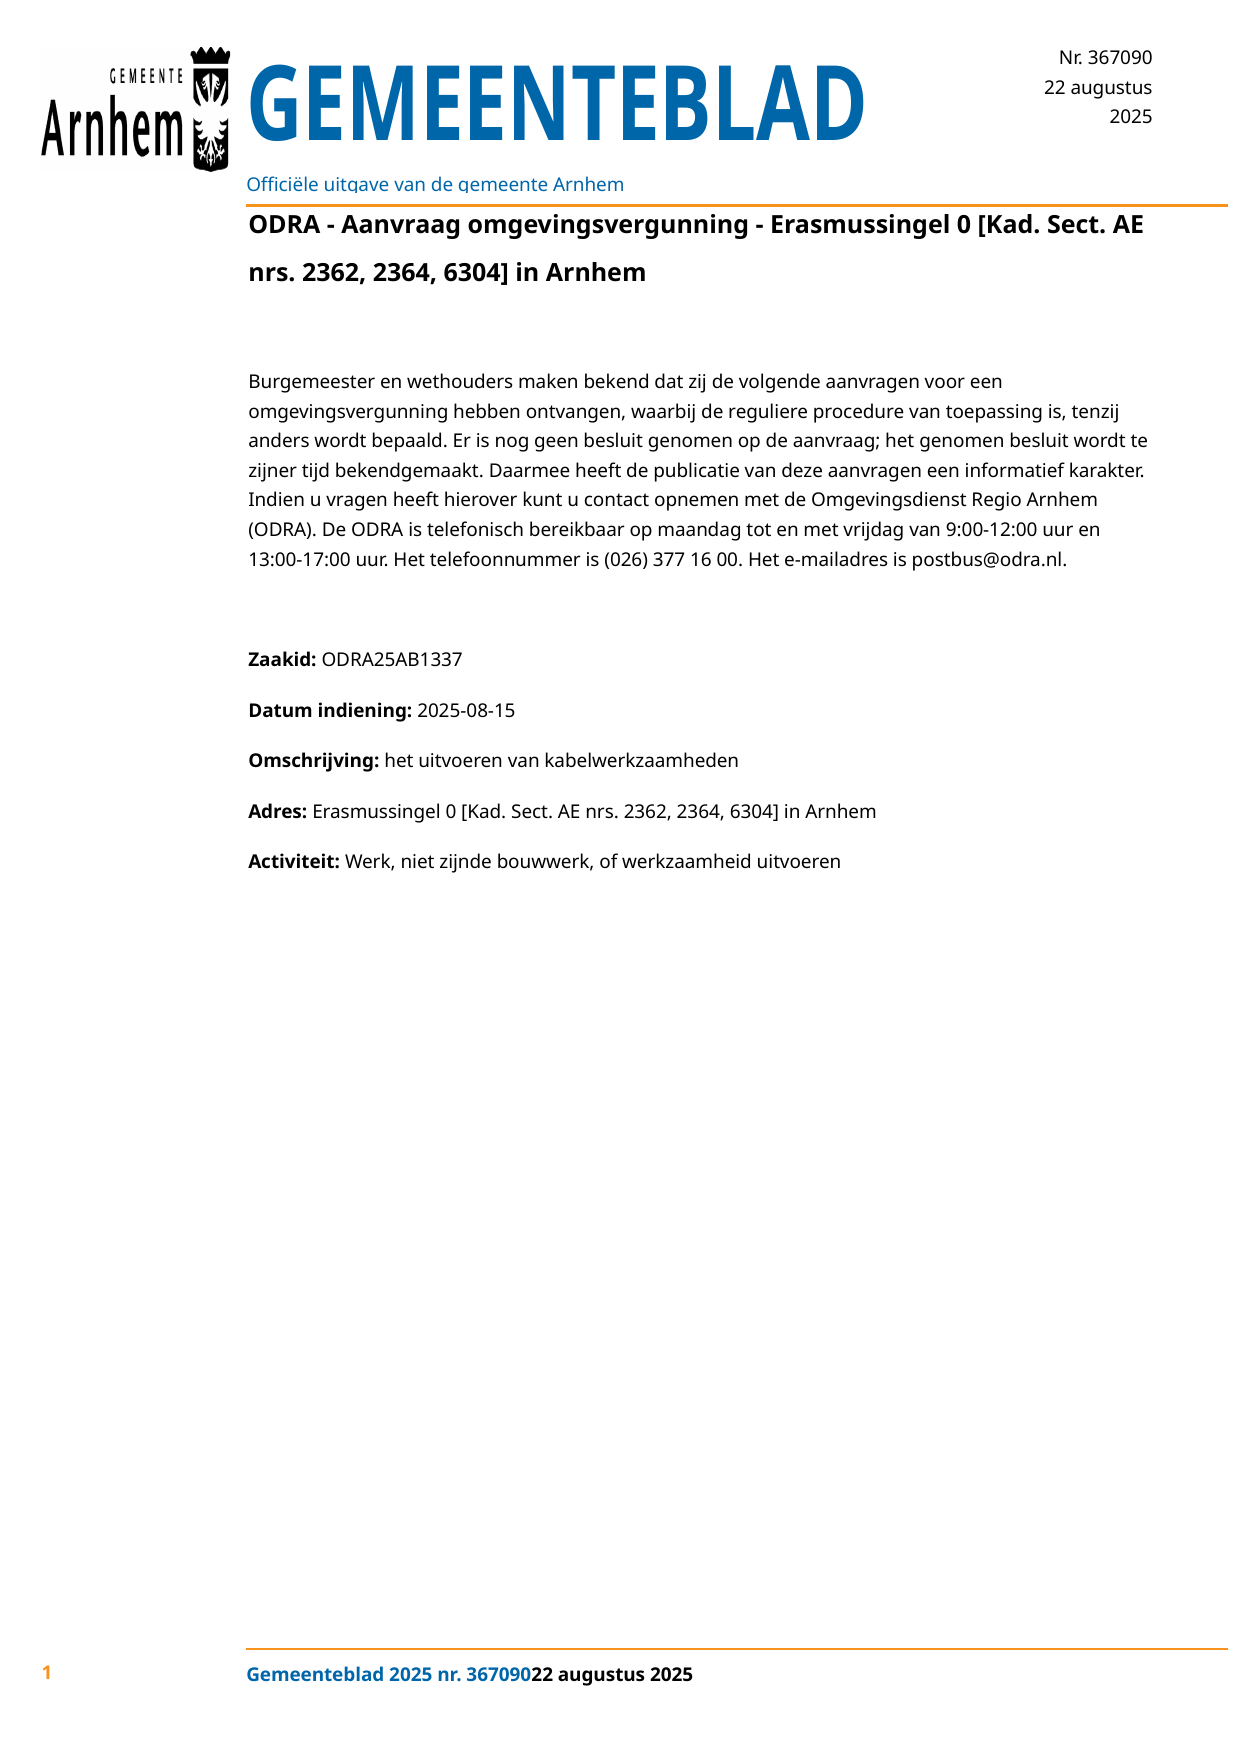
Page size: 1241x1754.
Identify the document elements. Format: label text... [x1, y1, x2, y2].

picture [41, 47, 231, 172]
text Datum indiening: 2025-08-15 [248, 697, 1152, 723]
text Zaakid: ODRA25AB1337 [248, 647, 1152, 672]
text ODRA - Aanvraag omgevingsvergunning - Erasmussingel 0 [Kad. Sect. AE nrs. 2362, 2364, 6304] in Arnhem [248, 207, 1152, 288]
text Burgemeester en wethouders maken bekend dat zij de volgende aanvragen voor een omgevingsvergunning hebben ontvangen, waarbij de reguliere procedure van toepassing is, tenzij anders wordt bepaald. Er is nog geen besluit genomen op de aanvraag; het genomen besluit wordt te zijner tijd bekendgemaakt. Daarmee heeft de publicatie van deze aanvragen een informatief karakter. Indien u vragen heeft hierover kunt u contact opnemen met de Omgevingsdienst Regio Arnhem (ODRA). De ODRA is telefonisch bereikbaar op maandag tot en met vrijdag van 9:00-12:00 uur en 13:00-17:00 uur. Het telefoonnummer is (026) 377 16 00. Het e-mailadres is postbus@odra.nl. [248, 368, 1152, 572]
text Adres: Erasmussingel 0 [Kad. Sect. AE nrs. 2362, 2364, 6304] in Arnhem [248, 798, 1152, 824]
text Omschrijving: het uitvoeren van kabelwerkzaamheden [248, 747, 1152, 773]
text Activiteit: Werk, niet zijnde bouwwerk, of werkzaamheid uitvoeren [248, 848, 1152, 874]
